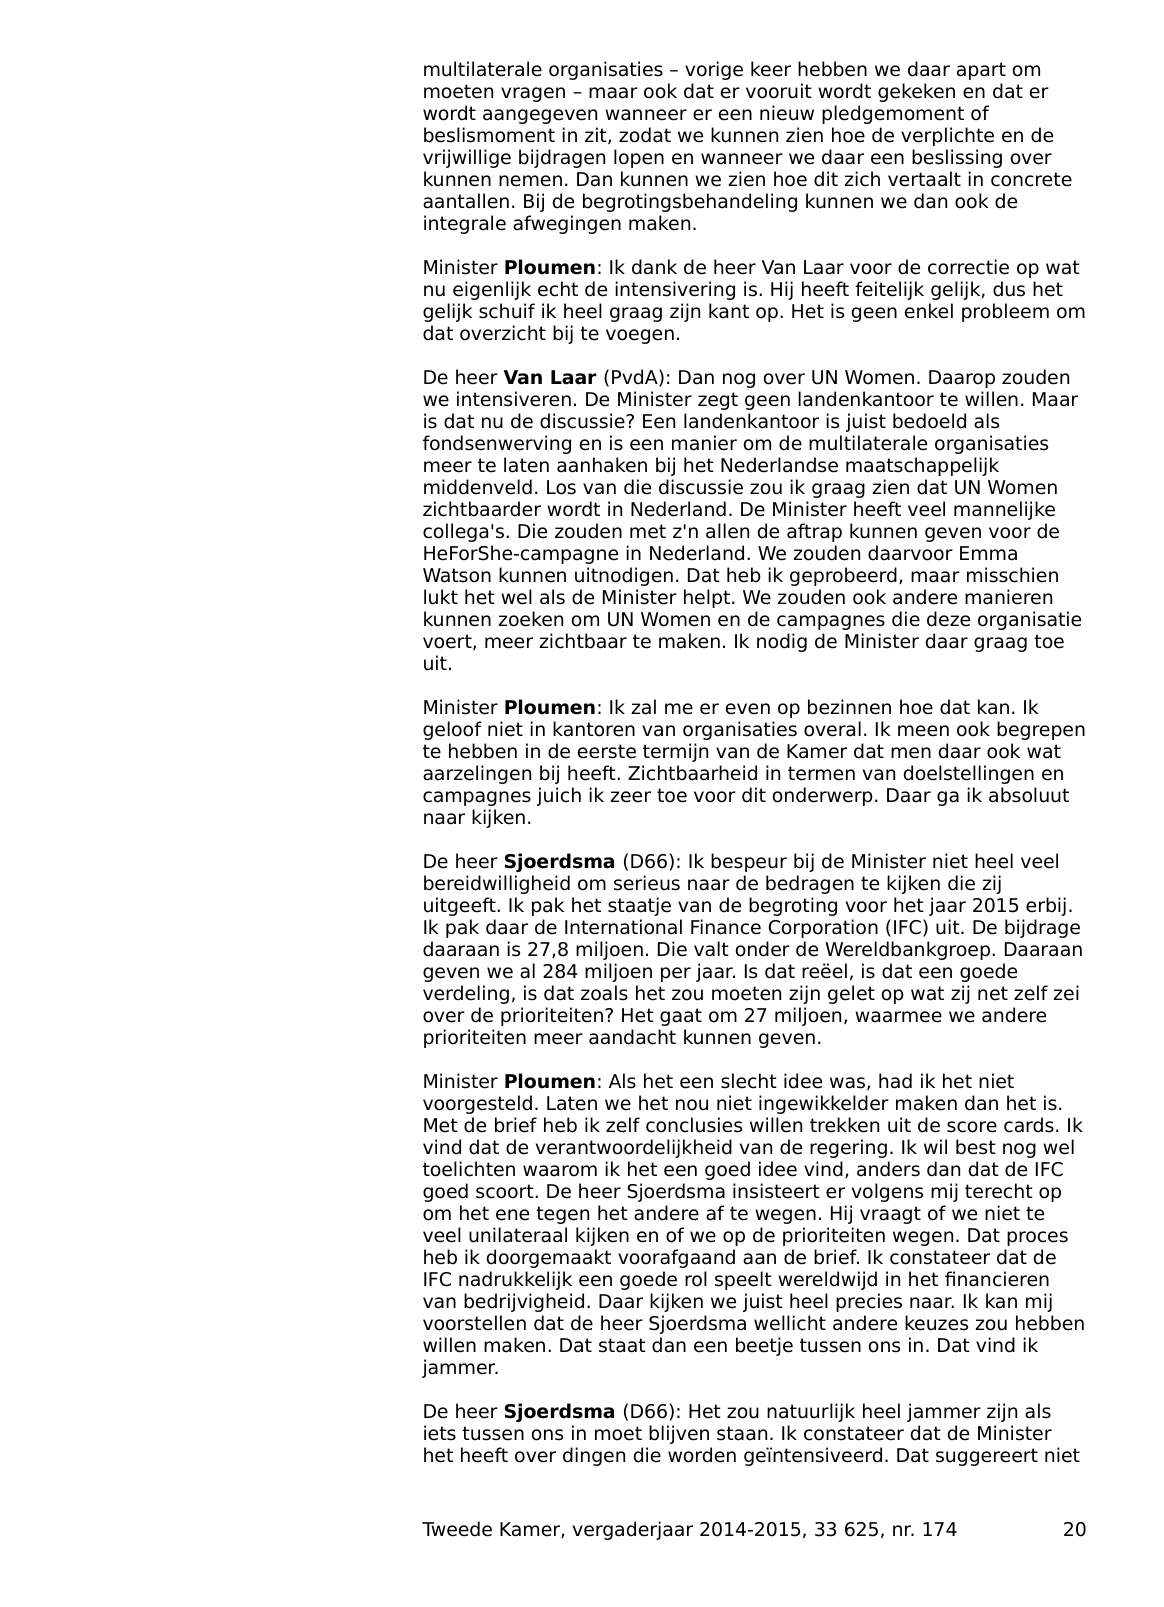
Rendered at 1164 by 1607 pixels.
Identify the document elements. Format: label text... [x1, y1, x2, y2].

text De heer Sjoerdsma (D66): Het zou natuurlijk heel jammer zijn als iets tussen ons in moet blijven staan. Ik constateer dat de Minister het heeft over dingen die worden geïntensiveerd. Dat suggereert niet [422, 1401, 1087, 1467]
text Minister Ploumen: Als het een slecht idee was, had ik het niet voorgesteld. Laten we het nou niet ingewikkelder maken dan het is. Met de brief heb ik zelf conclusies willen trekken uit de score cards. Ik vind dat de verantwoordelijkheid van de regering. Ik wil best nog wel toelichten waarom ik het een goed idee vind, anders dan dat de IFC goed scoort. De heer Sjoerdsma insisteert er volgens mij terecht op om het ene tegen het andere af te wegen. Hij vraagt of we niet te veel unilateraal kijken en of we op de prioriteiten wegen. Dat proces heb ik doorgemaakt voorafgaand aan de brief. Ik constateer dat de IFC nadrukkelijk een goede rol speelt wereldwijd in het financieren van bedrijvigheid. Daar kijken we juist heel precies naar. Ik kan mij voorstellen dat de heer Sjoerdsma wellicht andere keuzes zou hebben willen maken. Dat staat dan een beetje tussen ons in. Dat vind ik jammer. [422, 1071, 1087, 1379]
text De heer Sjoerdsma (D66): Ik bespeur bij de Minister niet heel veel bereidwilligheid om serieus naar de bedragen te kijken die zij uitgeeft. Ik pak het staatje van de begroting voor het jaar 2015 erbij. Ik pak daar de International Finance Corporation (IFC) uit. De bijdrage daaraan is 27,8 miljoen. Die valt onder de Wereldbankgroep. Daaraan geven we al 284 miljoen per jaar. Is dat reëel, is dat een goede verdeling, is dat zoals het zou moeten zijn gelet op wat zij net zelf zei over de prioriteiten? Het gaat om 27 miljoen, waarmee we andere prioriteiten meer aandacht kunnen geven. [422, 851, 1087, 1049]
text Minister Ploumen: Ik dank de heer Van Laar voor de correctie op wat nu eigenlijk echt de intensivering is. Hij heeft feitelijk gelijk, dus het gelijk schuif ik heel graag zijn kant op. Het is geen enkel probleem om dat overzicht bij te voegen. [422, 257, 1087, 345]
text Minister Ploumen: Ik zal me er even op bezinnen hoe dat kan. Ik geloof niet in kantoren van organisaties overal. Ik meen ook begrepen te hebben in de eerste termijn van de Kamer dat men daar ook wat aarzelingen bij heeft. Zichtbaarheid in termen van doelstellingen en campagnes juich ik zeer toe voor dit onderwerp. Daar ga ik absoluut naar kijken. [422, 697, 1087, 829]
text De heer Van Laar (PvdA): Dan nog over UN Women. Daarop zouden we intensiveren. De Minister zegt geen landenkantoor te willen. Maar is dat nu de discussie? Een landenkantoor is juist bedoeld als fondsenwerving en is een manier om de multilaterale organisaties meer te laten aanhaken bij het Nederlandse maatschappelijk middenveld. Los van die discussie zou ik graag zien dat UN Women zichtbaarder wordt in Nederland. De Minister heeft veel mannelijke collega's. Die zouden met z'n allen de aftrap kunnen geven voor de HeForShe-campagne in Nederland. We zouden daarvoor Emma Watson kunnen uitnodigen. Dat heb ik geprobeerd, maar misschien lukt het wel als de Minister helpt. We zouden ook andere manieren kunnen zoeken om UN Women en de campagnes die deze organisatie voert, meer zichtbaar te maken. Ik nodig de Minister daar graag toe uit. [422, 367, 1087, 675]
text multilaterale organisaties – vorige keer hebben we daar apart om moeten vragen – maar ook dat er vooruit wordt gekeken en dat er wordt aangegeven wanneer er een nieuw pledgemoment of beslismoment in zit, zodat we kunnen zien hoe de verplichte en de vrijwillige bijdragen lopen en wanneer we daar een beslissing over kunnen nemen. Dan kunnen we zien hoe dit zich vertaalt in concrete aantallen. Bij de begrotingsbehandeling kunnen we dan ook de integrale afwegingen maken. [422, 59, 1087, 235]
